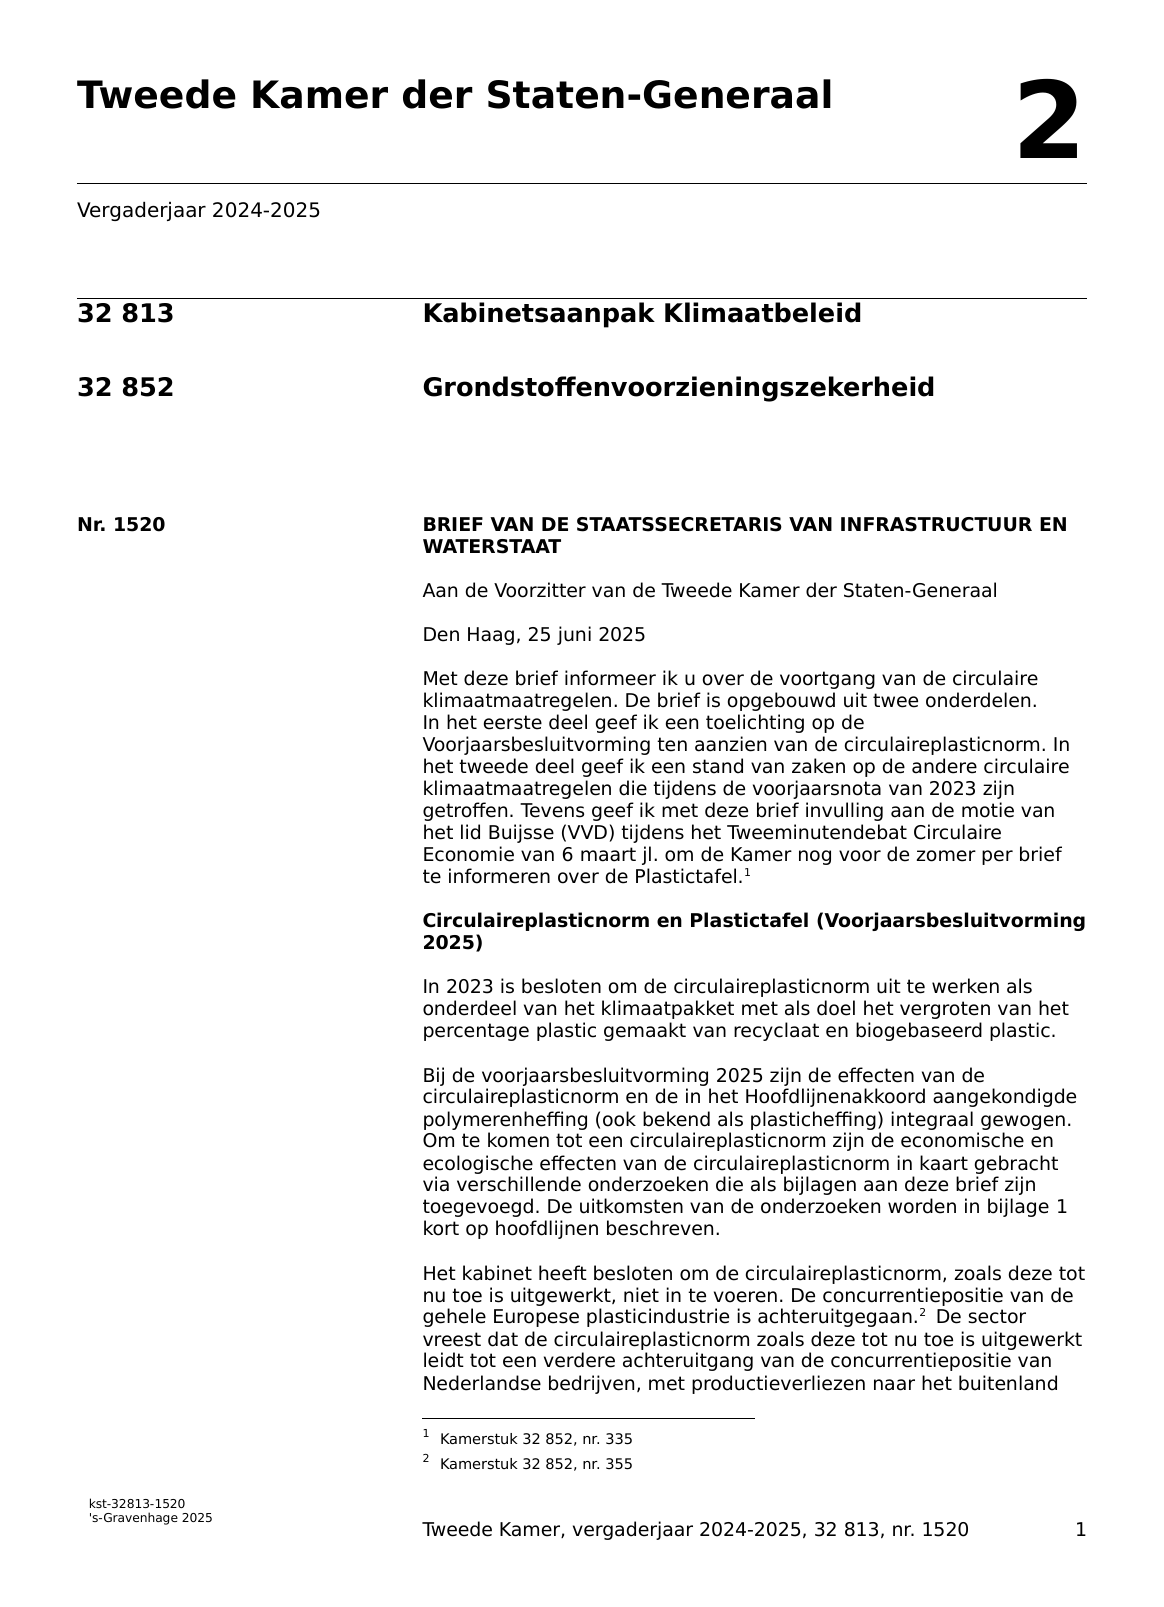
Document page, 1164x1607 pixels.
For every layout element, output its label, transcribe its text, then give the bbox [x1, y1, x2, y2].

subtitle 32 813 Kabinetsaanpak Klimaatbeleid [77, 299, 1087, 329]
subtitle Circulaireplasticnorm en Plastictafel (Voorjaarsbesluitvorming 2025) [422, 910, 1087, 954]
text Het kabinet heeft besloten om de circulaireplasticnorm, zoals deze tot nu toe is uitgewerkt, niet in te voeren. De concurrentiepositie van de gehele Europese plasticindustrie is achteruitgegaan. De sector vreest dat de circulaireplasticnorm zoals deze tot nu toe is uitgewerkt leidt tot een verdere achteruitgang van de concurrentiepositie van Nederlandse bedrijven, met productieverliezen naar het buitenland [422, 1262, 1087, 1394]
text Kamerstuk 32 852, nr. 335 [422, 1427, 1087, 1449]
table_header 2 [886, 59, 1087, 183]
subtitle 32 852 Grondstoffenvoorzieningszekerheid [77, 373, 1087, 403]
table_cell Vergaderjaar 2024-2025 [77, 184, 1087, 298]
subtitle Nr. 1520 BRIEF VAN DE STAATSSECRETARIS VAN INFRASTRUCTUUR EN WATERSTAAT [77, 514, 1087, 558]
text Kamerstuk 32 852, nr. 355 [422, 1452, 1087, 1474]
text Aan de Voorzitter van de Tweede Kamer der Staten-Generaal [422, 580, 1087, 602]
text Met deze brief informeer ik u over de voortgang van de circulaire klimaatmaatregelen. De brief is opgebouwd uit twee onderdelen. [422, 668, 1087, 712]
text kst-32813-1520 [88, 1497, 323, 1511]
text Den Haag, 25 juni 2025 [422, 624, 1087, 646]
table_header Tweede Kamer der Staten-Generaal [77, 59, 886, 183]
text 's-Gravenhage 2025 [88, 1511, 323, 1525]
text In 2023 is besloten om de circulaireplasticnorm uit te werken als onderdeel van het klimaatpakket met als doel het vergroten van het percentage plastic gemaakt van recyclaat en biogebaseerd plastic. [422, 976, 1087, 1042]
text In het eerste deel geef ik een toelichting op de Voorjaarsbesluitvorming ten aanzien van de circulaireplasticnorm. In het tweede deel geef ik een stand van zaken op de andere circulaire klimaatmaatregelen die tijdens de voorjaarsnota van 2023 zijn getroffen. Tevens geef ik met deze brief invulling aan de motie van het lid Buijsse (VVD) tijdens het Tweeminutendebat Circulaire Economie van 6 maart jl. om de Kamer nog voor de zomer per brief te informeren over de Plastictafel. [422, 712, 1087, 888]
text Bij de voorjaarsbesluitvorming 2025 zijn de effecten van de circulaireplasticnorm en de in het Hoofdlijnenakkoord aangekondigde polymerenheffing (ook bekend als plasticheffing) integraal gewogen. Om te komen tot een circulaireplasticnorm zijn de economische en ecologische effecten van de circulaireplasticnorm in kaart gebracht via verschillende onderzoeken die als bijlagen aan deze brief zijn toegevoegd. De uitkomsten van de onderzoeken worden in bijlage 1 kort op hoofdlijnen beschreven. [422, 1064, 1087, 1240]
